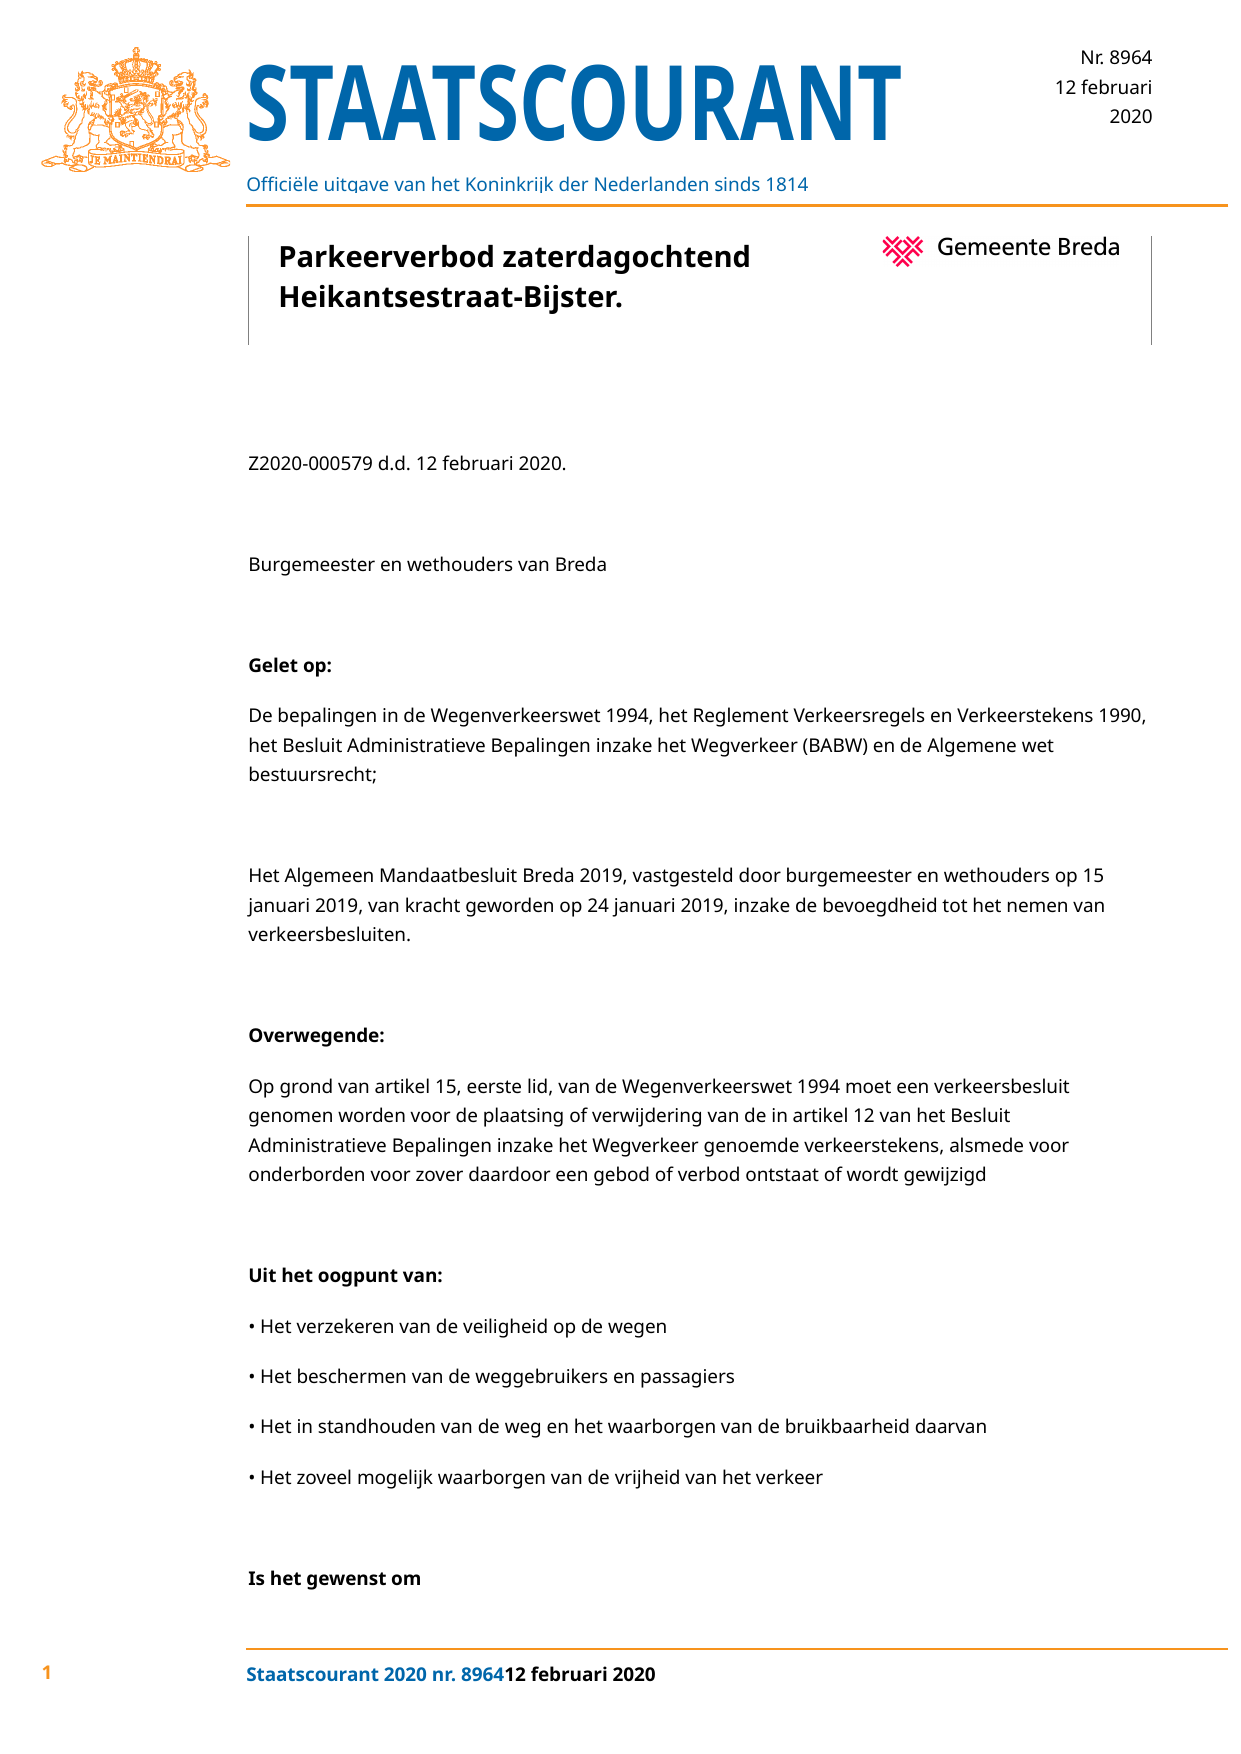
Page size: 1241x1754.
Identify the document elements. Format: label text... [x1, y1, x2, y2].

text De bepalingen in de Wegenverkeerswet 1994, het Reglement Verkeersregels en Verkeerstekens 1990, het Besluit Administratieve Bepalingen inzake het Wegverkeer (BABW) en de Algemene wet bestuursrecht; [248, 702, 1152, 787]
table_header [850, 236, 1151, 345]
text Burgemeester en wethouders van Breda [248, 551, 1152, 577]
text Overwegende: [248, 1022, 1152, 1048]
text Is het gewenst om [248, 1565, 1152, 1591]
table_header Parkeerverbod zaterdagochtend Heikantsestraat-Bijster. [249, 236, 850, 345]
text Z2020-000579 d.d. 12 februari 2020. [248, 450, 1152, 476]
picture [882, 236, 1119, 267]
text • Het beschermen van de weggebruikers en passagiers [248, 1363, 1152, 1389]
text Uit het oogpunt van: [248, 1262, 1152, 1288]
text • Het in standhouden van de weg en het waarborgen van de bruikbaarheid daarvan [248, 1414, 1152, 1439]
text Gelet op: [248, 652, 1152, 678]
text • Het zoveel mogelijk waarborgen van de vrijheid van het verkeer [248, 1464, 1152, 1490]
text Het Algemeen Mandaatbesluit Breda 2019, vastgesteld door burgemeester en wethouders op 15 januari 2019, van kracht geworden op 24 januari 2019, inzake de bevoegdheid tot het nemen van verkeersbesluiten. [248, 862, 1152, 947]
text Op grond van artikel 15, eerste lid, van de Wegenverkeerswet 1994 moet een verkeersbesluit genomen worden voor de plaatsing of verwijdering van de in artikel 12 van het Besluit Administratieve Bepalingen inzake het Wegverkeer genoemde verkeerstekens, alsmede voor onderborden voor zover daardoor een gebod of verbod ontstaat of wordt gewijzigd [248, 1073, 1152, 1187]
text • Het verzekeren van de veiligheid op de wegen [248, 1313, 1152, 1339]
picture [41, 47, 231, 172]
